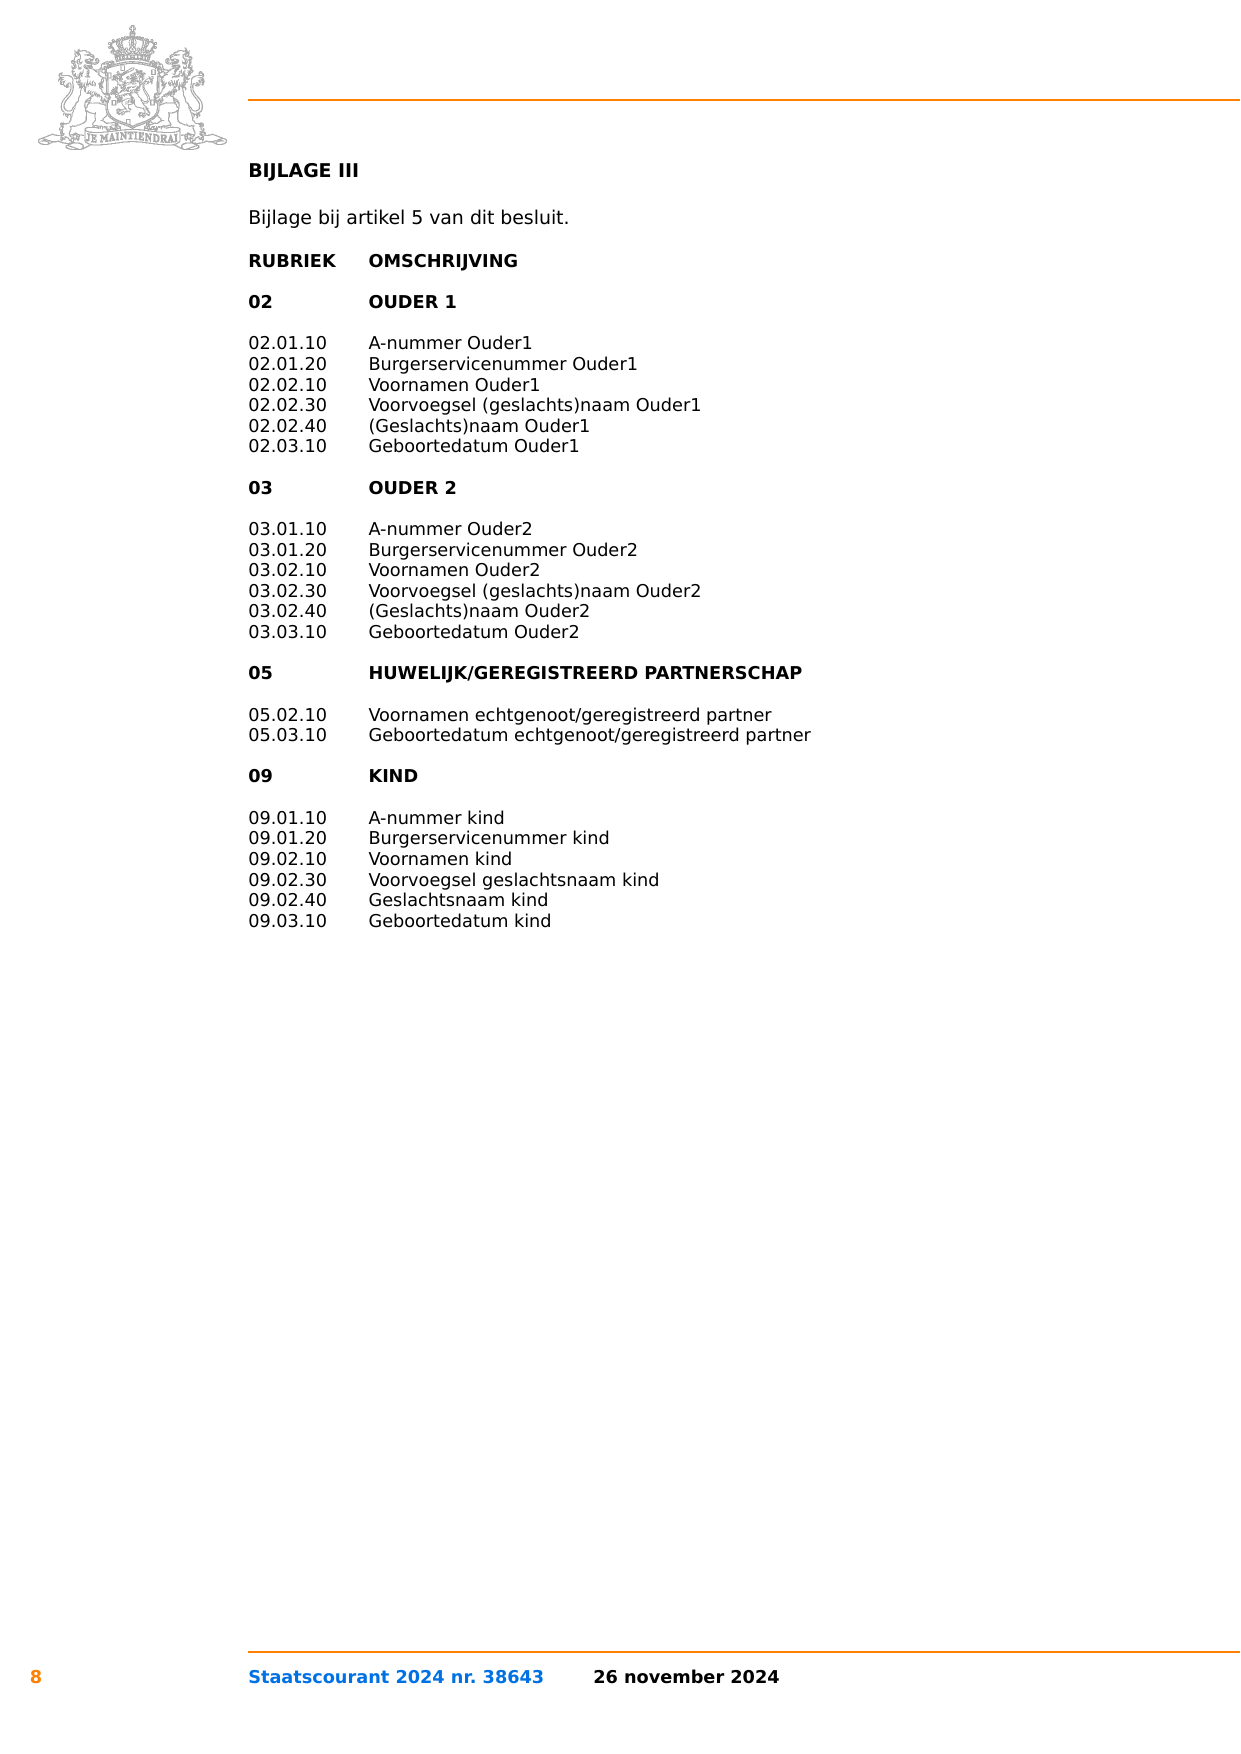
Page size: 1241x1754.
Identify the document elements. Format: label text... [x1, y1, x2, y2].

table_cell 05 [248, 663, 362, 684]
table_cell [363, 271, 1163, 292]
table_cell 03.03.10 [248, 622, 362, 643]
table_cell [363, 498, 1163, 519]
table_cell KIND [363, 766, 1163, 787]
table_cell 09.02.10 [248, 849, 362, 869]
table_cell 02.02.40 [248, 416, 362, 436]
table_cell 05.02.10 [248, 705, 362, 725]
table_cell [248, 498, 362, 519]
table_cell 09.02.30 [248, 870, 362, 890]
table_cell 02.02.10 [248, 375, 362, 395]
table_header RUBRIEK [248, 251, 362, 271]
table_cell OUDER 2 [363, 478, 1163, 498]
table_cell A-nummer Ouder2 [363, 519, 1163, 539]
table_cell [248, 684, 362, 704]
table_cell [248, 643, 362, 663]
table_cell [248, 787, 362, 808]
table_cell HUWELIJK/GEREGISTREERD PARTNERSCHAP [363, 663, 1163, 684]
table_cell 03.01.20 [248, 540, 362, 560]
table_cell [248, 313, 362, 333]
table_cell 02 [248, 292, 362, 313]
table_cell 02.01.20 [248, 354, 362, 374]
table_cell Voorvoegsel (geslachts)naam Ouder2 [363, 581, 1163, 601]
picture [38, 25, 227, 150]
table_cell 09.01.20 [248, 828, 362, 849]
table_cell 05.03.10 [248, 725, 362, 746]
table_cell (Geslachts)naam Ouder2 [363, 601, 1163, 622]
text Bijlage bij artikel 5 van dit besluit. [248, 207, 1163, 229]
table_cell Voornamen echtgenoot/geregistreerd partner [363, 705, 1163, 725]
table_header OMSCHRIJVING [363, 251, 1163, 271]
table_cell 03.02.40 [248, 601, 362, 622]
table_cell [363, 746, 1163, 766]
table_cell OUDER 1 [363, 292, 1163, 313]
table_cell Voornamen Ouder1 [363, 375, 1163, 395]
table_cell Burgerservicenummer kind [363, 828, 1163, 849]
table_cell 02.03.10 [248, 436, 362, 457]
subtitle BIJLAGE III [248, 160, 1163, 182]
table_cell 02.01.10 [248, 333, 362, 354]
table_cell Voornamen Ouder2 [363, 560, 1163, 581]
table_cell [363, 787, 1163, 808]
table_cell Voornamen kind [363, 849, 1163, 869]
table_cell (Geslachts)naam Ouder1 [363, 416, 1163, 436]
table_cell 02.02.30 [248, 395, 362, 416]
table_cell [363, 457, 1163, 478]
table_cell Voorvoegsel (geslachts)naam Ouder1 [363, 395, 1163, 416]
table_cell [363, 313, 1163, 333]
table_cell Burgerservicenummer Ouder1 [363, 354, 1163, 374]
table_cell 03 [248, 478, 362, 498]
table_cell A-nummer Ouder1 [363, 333, 1163, 354]
table_cell Geboortedatum Ouder2 [363, 622, 1163, 643]
table_cell 03.02.30 [248, 581, 362, 601]
table_cell Geboortedatum Ouder1 [363, 436, 1163, 457]
table_cell [248, 457, 362, 478]
table_cell Geslachtsnaam kind [363, 890, 1163, 911]
table_cell 09.03.10 [248, 911, 362, 931]
table_cell Geboortedatum echtgenoot/geregistreerd partner [363, 725, 1163, 746]
table_cell 09.01.10 [248, 808, 362, 828]
table_cell 09 [248, 766, 362, 787]
table_cell Geboortedatum kind [363, 911, 1163, 931]
table_cell 09.02.40 [248, 890, 362, 911]
table_cell 03.02.10 [248, 560, 362, 581]
table_cell 03.01.10 [248, 519, 362, 539]
table_cell Voorvoegsel geslachtsnaam kind [363, 870, 1163, 890]
table_cell [248, 271, 362, 292]
table_cell [363, 643, 1163, 663]
table_cell [248, 746, 362, 766]
table_cell A-nummer kind [363, 808, 1163, 828]
table_cell Burgerservicenummer Ouder2 [363, 540, 1163, 560]
table_cell [363, 684, 1163, 704]
